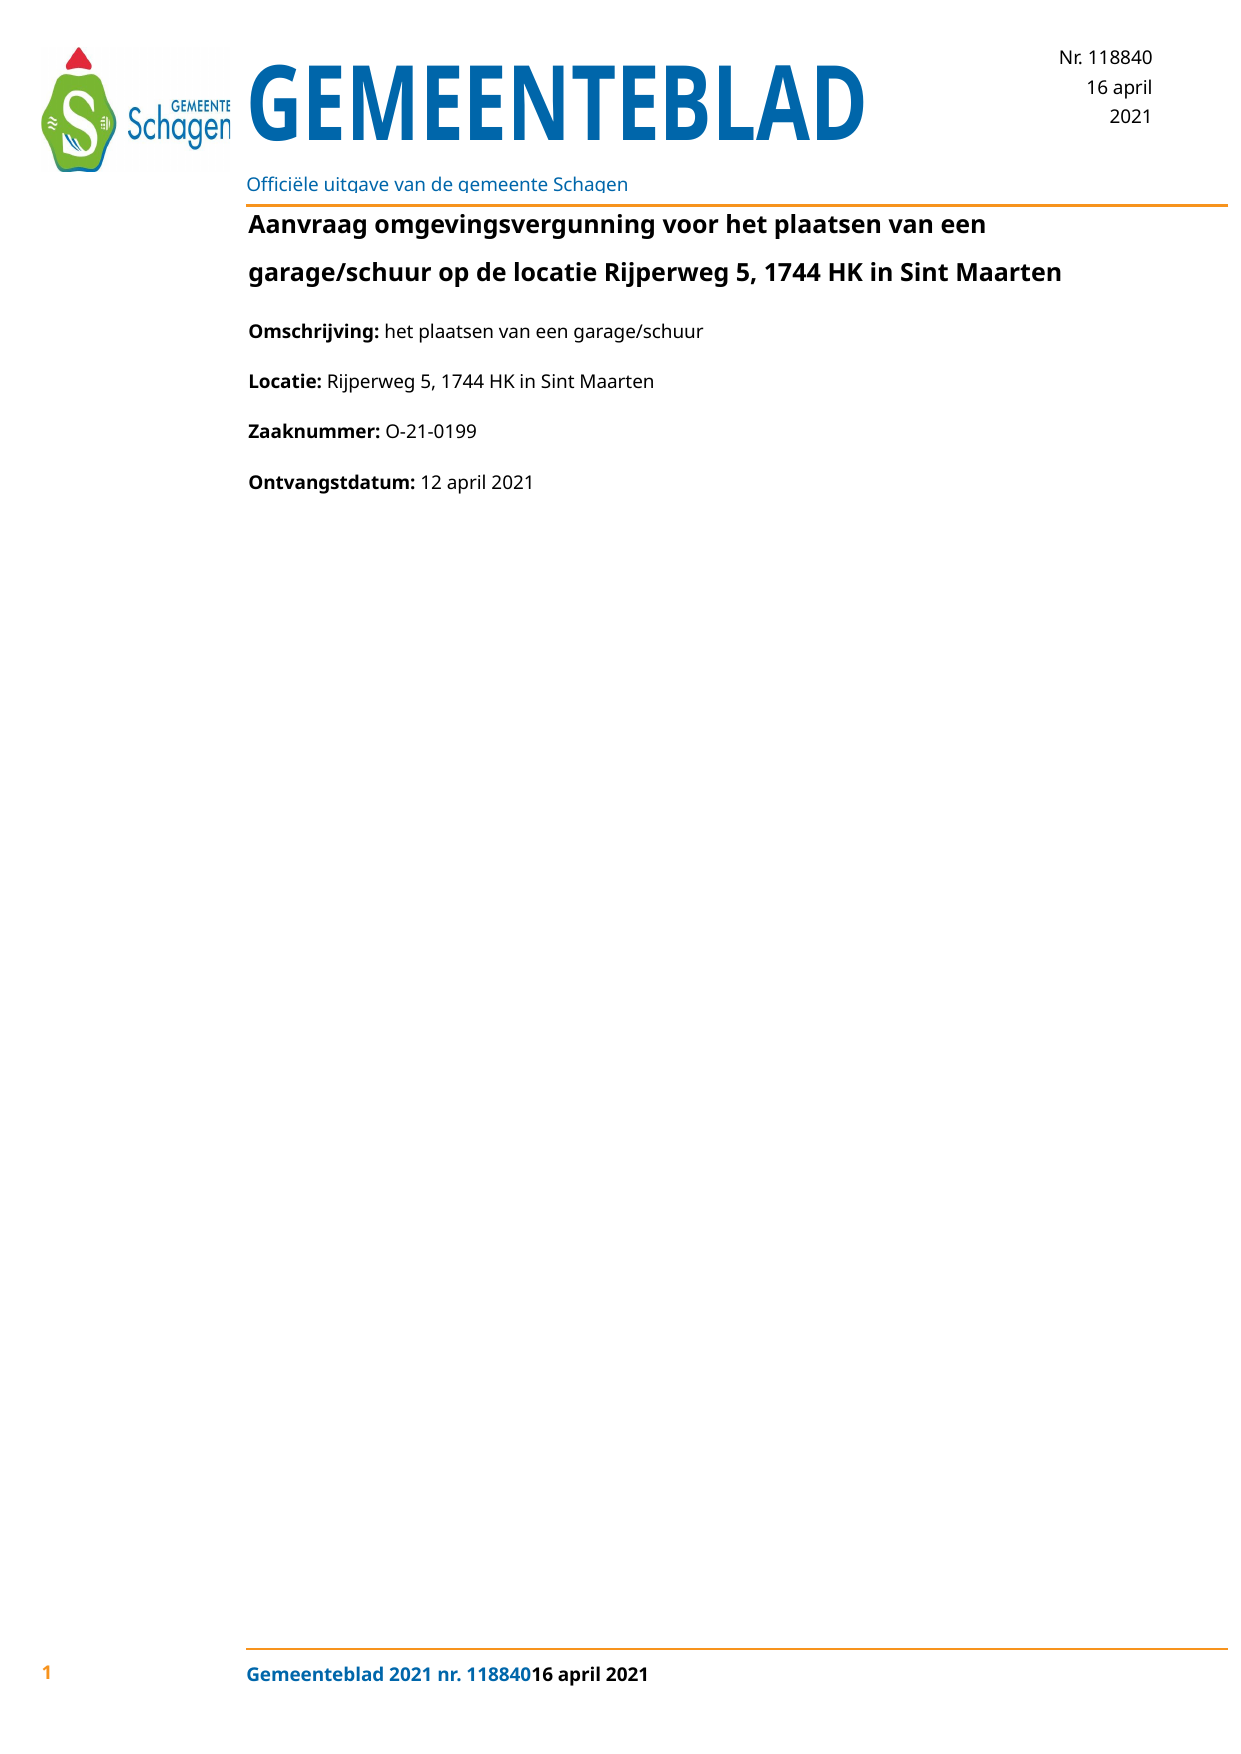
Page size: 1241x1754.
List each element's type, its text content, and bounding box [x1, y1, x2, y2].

text Ontvangstdatum: 12 april 2021 [248, 469, 1152, 495]
picture [41, 47, 231, 172]
text Omschrijving: het plaatsen van een garage/schuur [248, 318, 1152, 344]
text Aanvraag omgevingsvergunning voor het plaatsen van een garage/schuur op de locatie Rijperweg 5, 1744 HK in Sint Maarten [248, 207, 1152, 288]
text Zaaknummer: O-21-0199 [248, 419, 1152, 444]
text Locatie: Rijperweg 5, 1744 HK in Sint Maarten [248, 368, 1152, 394]
